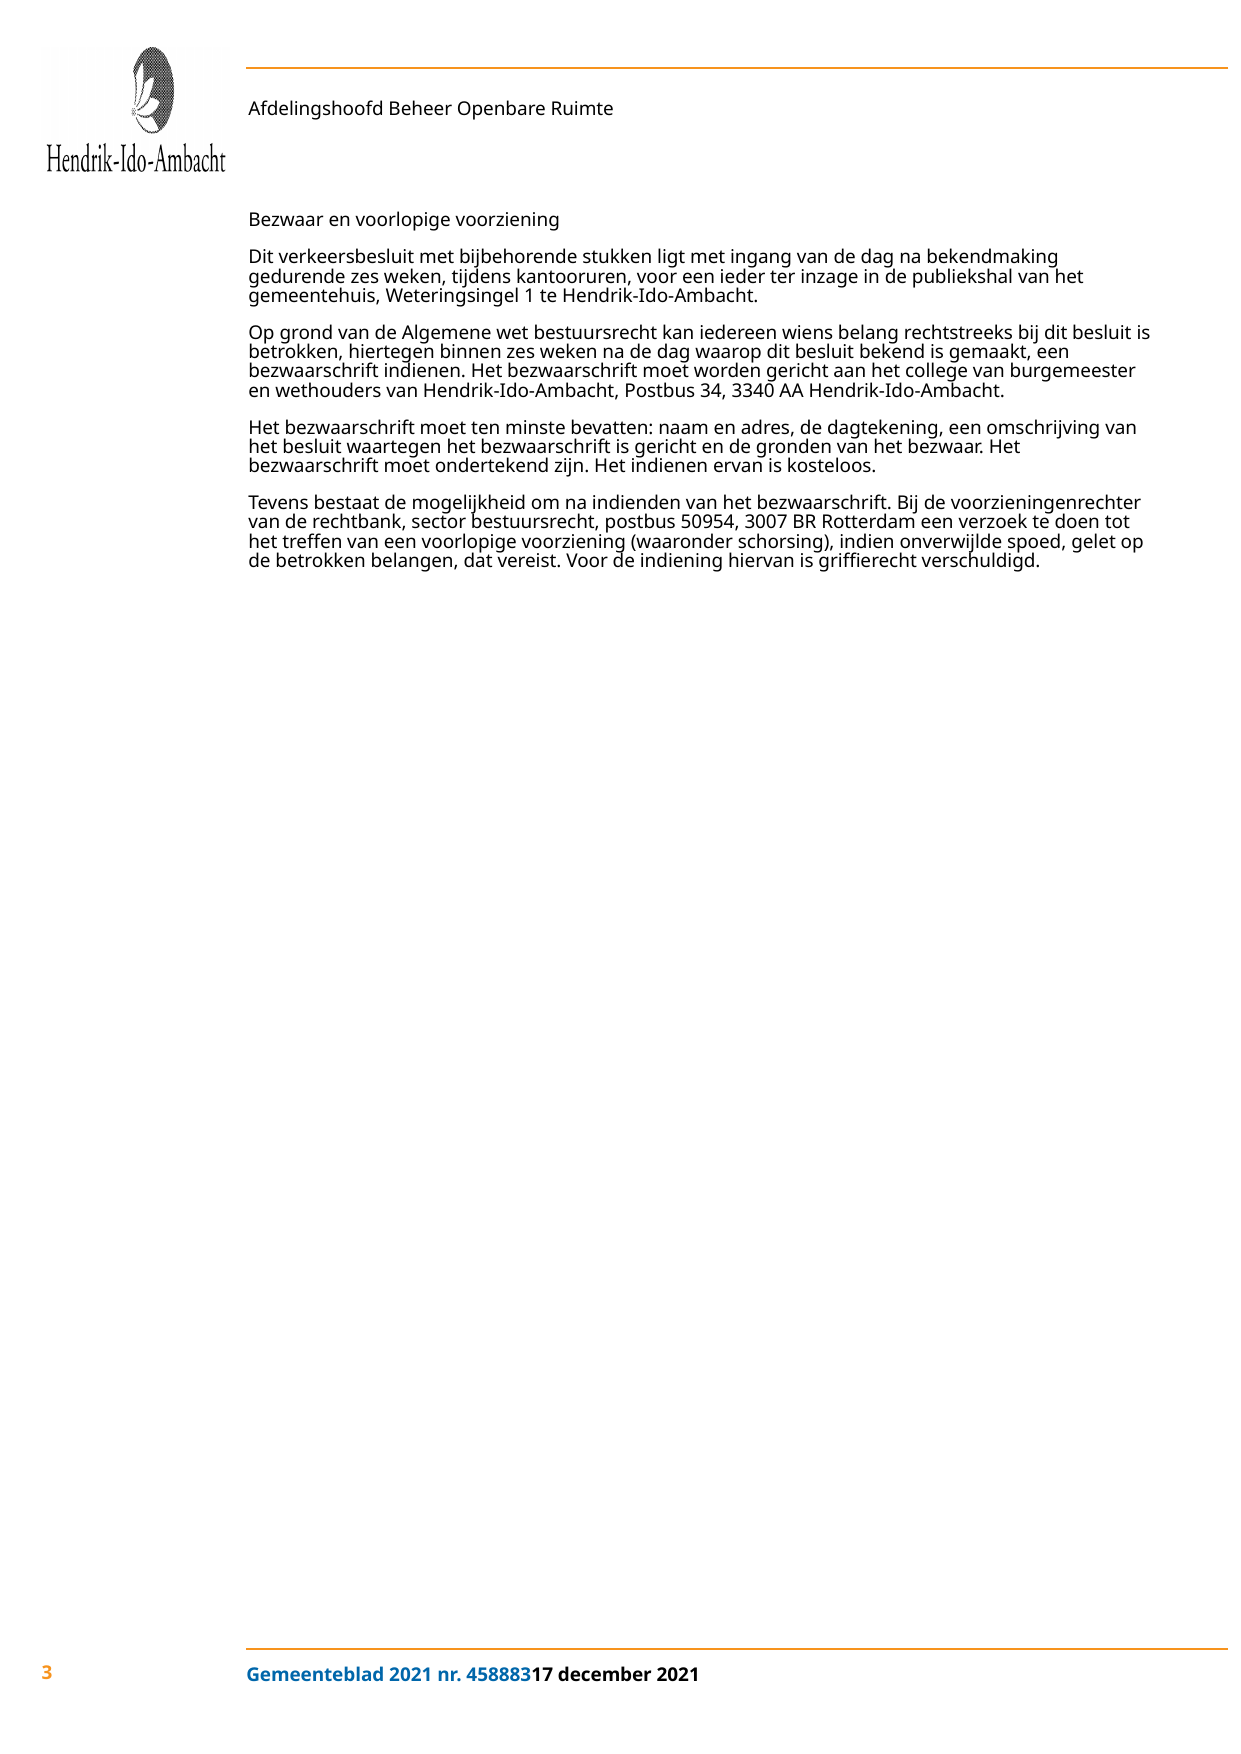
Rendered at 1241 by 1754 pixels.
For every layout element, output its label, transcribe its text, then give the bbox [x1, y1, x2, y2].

text Afdelingshoofd Beheer Openbare Ruimte [248, 95, 1152, 121]
text Bezwaar en voorlopige voorziening [248, 211, 1152, 231]
picture [41, 47, 231, 172]
text Tevens bestaat de mogelijkheid om na indienden van het bezwaarschrift. Bij de voorzieningenrechter van de rechtbank, sector bestuursrecht, postbus 50954, 3007 BR Rotterdam een verzoek te doen tot het treffen van een voorlopige voorziening (waaronder schorsing), indien onverwijlde spoed, gelet op de betrokken belangen, dat vereist. Voor de indiening hiervan is griffierecht verschuldigd. [248, 494, 1152, 571]
text Dit verkeersbesluit met bijbehorende stukken ligt met ingang van de dag na bekendmaking gedurende zes weken, tijdens kantooruren, voor een ieder ter inzage in de publiekshal van het gemeentehuis, Weteringsingel 1 te Hendrik-Ido-Ambacht. [248, 248, 1152, 306]
text Het bezwaarschrift moet ten minste bevatten: naam en adres, de dagtekening, een omschrijving van het besluit waartegen het bezwaarschrift is gericht en de gronden van het bezwaar. Het bezwaarschrift moet ondertekend zijn. Het indienen ervan is kosteloos. [248, 419, 1152, 476]
text Op grond van de Algemene wet bestuursrecht kan iedereen wiens belang rechtstreeks bij dit besluit is betrokken, hiertegen binnen zes weken na de dag waarop dit besluit bekend is gemaakt, een bezwaarschrift indienen. Het bezwaarschrift moet worden gericht aan het college van burgemeester en wethouders van Hendrik-Ido-Ambacht, Postbus 34, 3340 AA Hendrik-Ido-Ambacht. [248, 324, 1152, 401]
